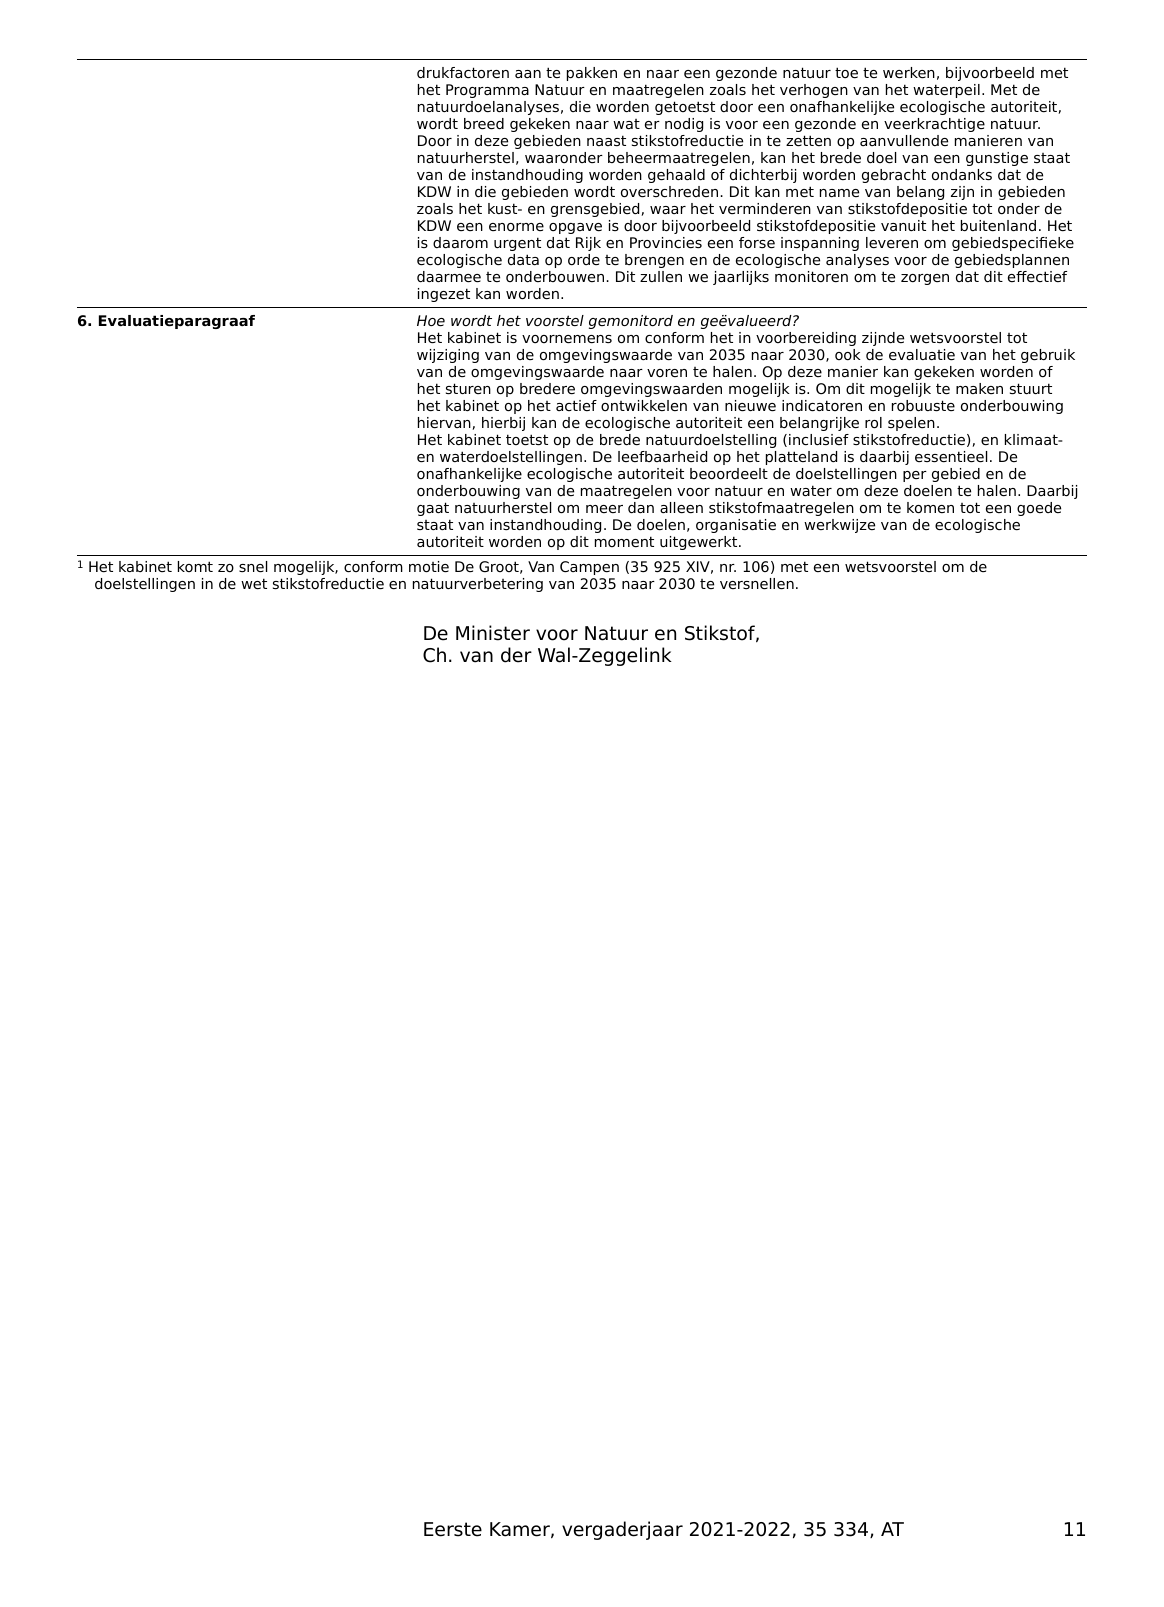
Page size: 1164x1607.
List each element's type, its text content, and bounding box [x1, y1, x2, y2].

table_cell 1 Het kabinet komt zo snel mogelijk, conform motie De Groot, Van Campen (35 925 XIV, nr. 106) met een wetsvoorstel om de doelstellingen in de wet stikstofreductie en natuurverbetering van 2035 naar 2030 te versnellen. [77, 556, 1087, 593]
table_cell Hoe wordt het voorstel gemonitord en geëvalueerd? Het kabinet is voornemens om conform het in voorbereiding zijnde wetsvoorstel tot wijziging van de omgevingswaarde van 2035 naar 2030, ook de evaluatie van het gebruik van de omgevingswaarde naar voren te halen. Op deze manier kan gekeken worden of het sturen op bredere omgevingswaarden mogelijk is. Om dit mogelijk te maken stuurt het kabinet op het actief ontwikkelen van nieuwe indicatoren en robuuste onderbouwing hiervan, hierbij kan de ecologische autoriteit een belangrijke rol spelen. Het kabinet toetst op de brede natuurdoelstelling (inclusief stikstofreductie), en klimaat- en waterdoelstellingen. De leefbaarheid op het platteland is daarbij essentieel. De onafhankelijke ecologische autoriteit beoordeelt de doelstellingen per gebied en de onderbouwing van de maatregelen voor natuur en water om deze doelen te halen. Daarbij gaat natuurherstel om meer dan alleen stikstofmaatregelen om te komen tot een goede staat van instandhouding. De doelen, organisatie en werkwijze van de ecologische autoriteit worden op dit moment uitgewerkt. [410, 308, 1087, 555]
table_cell drukfactoren aan te pakken en naar een gezonde natuur toe te werken, bijvoorbeeld met het Programma Natuur en maatregelen zoals het verhogen van het waterpeil. Met de natuurdoelanalyses, die worden getoetst door een onafhankelijke ecologische autoriteit, wordt breed gekeken naar wat er nodig is voor een gezonde en veerkrachtige natuur. Door in deze gebieden naast stikstofreductie in te zetten op aanvullende manieren van natuurherstel, waaronder beheermaatregelen, kan het brede doel van een gunstige staat van de instandhouding worden gehaald of dichterbij worden gebracht ondanks dat de KDW in die gebieden wordt overschreden. Dit kan met name van belang zijn in gebieden zoals het kust- en grensgebied, waar het verminderen van stikstofdepositie tot onder de KDW een enorme opgave is door bijvoorbeeld stikstofdepositie vanuit het buitenland. Het is daarom urgent dat Rijk en Provincies een forse inspanning leveren om gebiedspecifieke ecologische data op orde te brengen en de ecologische analyses voor de gebiedsplannen daarmee te onderbouwen. Dit zullen we jaarlijks monitoren om te zorgen dat dit effectief ingezet kan worden. [410, 60, 1087, 307]
table_cell [77, 60, 410, 307]
table_cell 6. Evaluatieparagraaf [77, 308, 410, 555]
text De Minister voor Natuur en Stikstof, Ch. van der Wal-Zeggelink [422, 623, 1087, 667]
